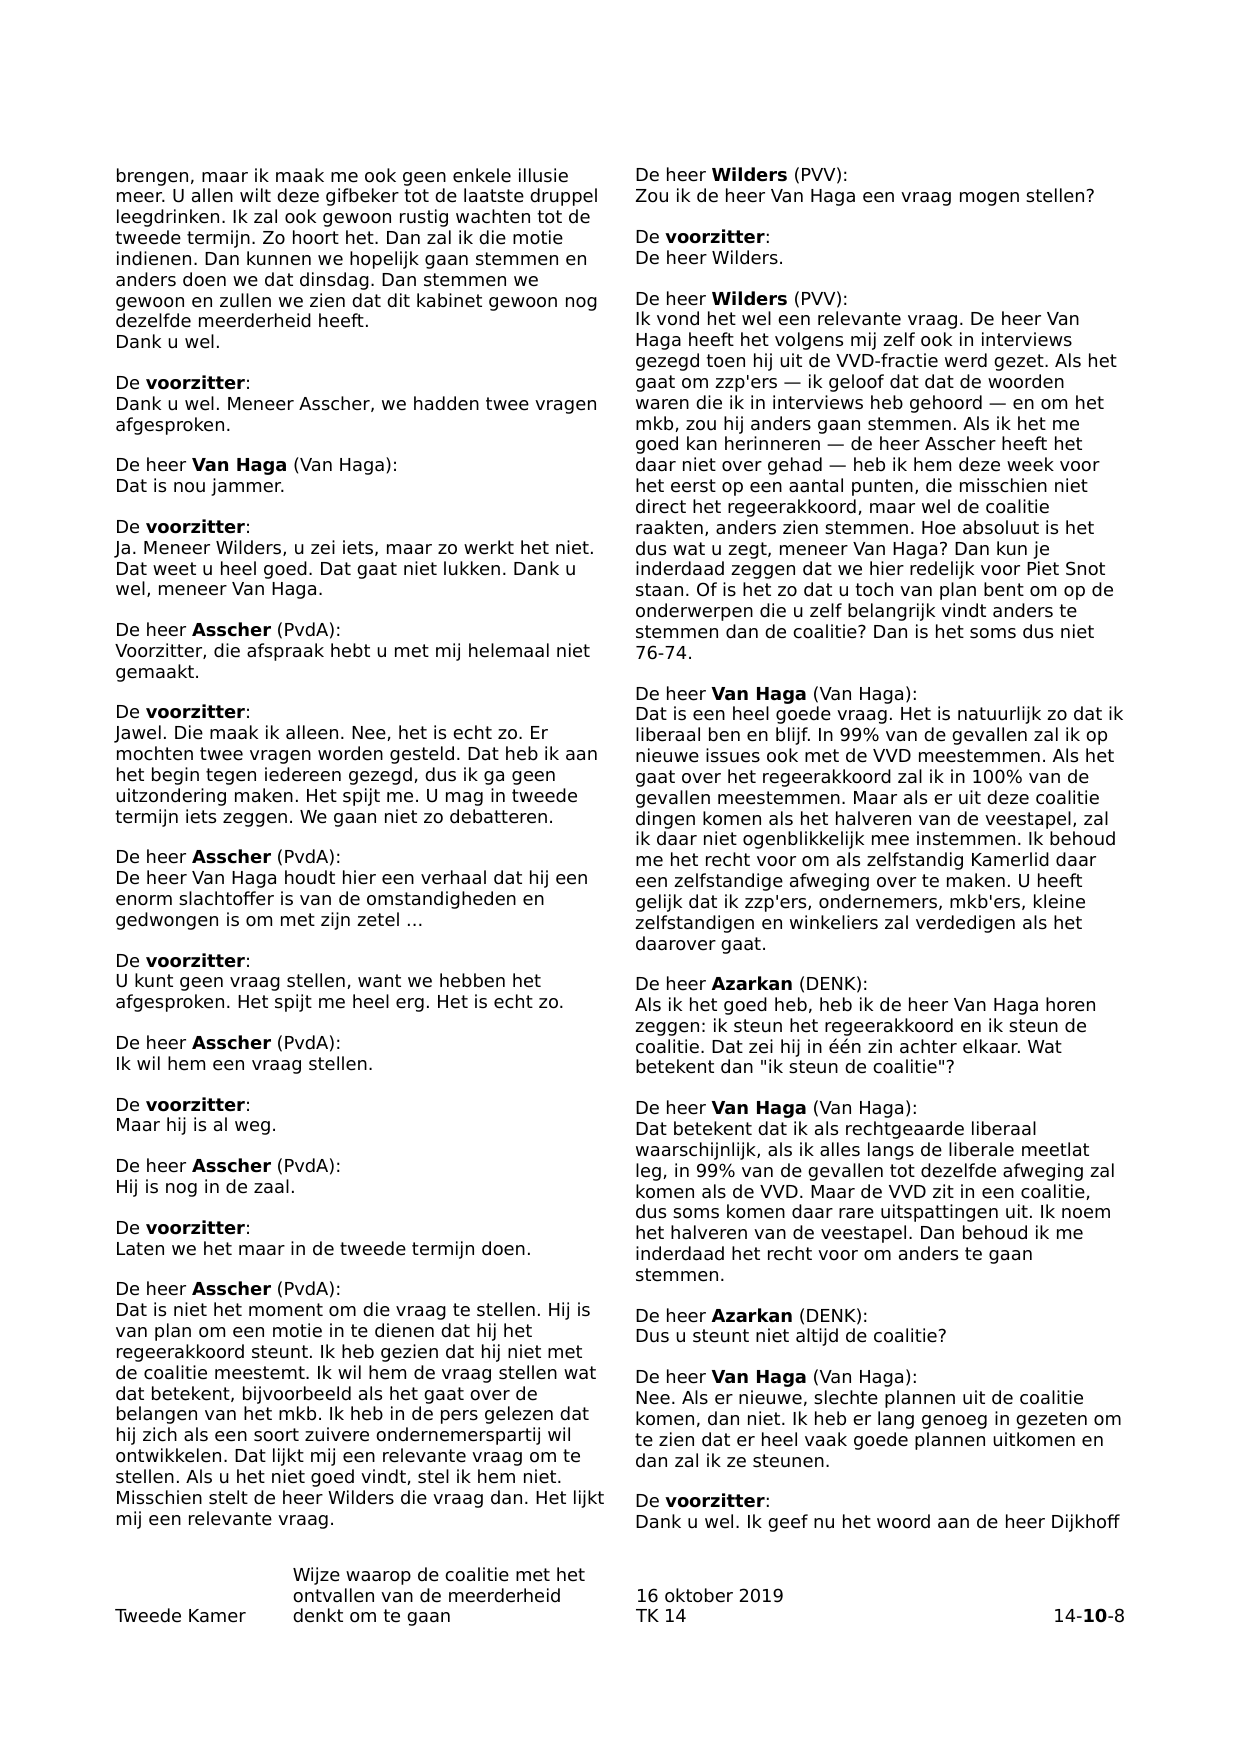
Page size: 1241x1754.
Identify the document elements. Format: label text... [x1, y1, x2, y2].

text Dank u wel. [115, 332, 605, 353]
text Als ik het goed heb, heb ik de heer Van Haga horen zeggen: ik steun het regeerakkoord en ik steun de coalitie. Dat zei hij in één zin achter elkaar. Wat betekent dan "ik steun de coalitie"? [635, 995, 1125, 1078]
text Dat betekent dat ik als rechtgeaarde liberaal waarschijnlijk, als ik alles langs de liberale meetlat leg, in 99% van de gevallen tot dezelfde afweging zal komen als de VVD. Maar de VVD zit in een coalitie, dus soms komen daar rare uitspattingen uit. Ik noem het halveren van de veestapel. Dan behoud ik me inderdaad het recht voor om anders te gaan stemmen. [635, 1119, 1125, 1286]
text De heer Van Haga (Van Haga): [635, 1098, 1125, 1119]
text De voorzitter: [115, 1094, 605, 1115]
text De heer Van Haga (Van Haga): [635, 1367, 1125, 1388]
text De heer Azarkan (DENK): [635, 1306, 1125, 1326]
text De heer Van Haga (Van Haga): [115, 455, 605, 476]
text Zou ik de heer Van Haga een vraag mogen stellen? [635, 186, 1125, 207]
text brengen, maar ik maak me ook geen enkele illusie meer. U allen wilt deze gifbeker tot de laatste druppel leegdrinken. Ik zal ook gewoon rustig wachten tot de tweede termijn. Zo hoort het. Dan zal ik die motie indienen. Dan kunnen we hopelijk gaan stemmen en anders doen we dat dinsdag. Dan stemmen we gewoon en zullen we zien dat dit kabinet gewoon nog dezelfde meerderheid heeft. [115, 165, 605, 332]
text De voorzitter: [115, 702, 605, 723]
text Laten we het maar in de tweede termijn doen. [115, 1238, 605, 1259]
text De heer Azarkan (DENK): [635, 974, 1125, 995]
text Voorzitter, die afspraak hebt u met mij helemaal niet gemaakt. [115, 641, 605, 682]
text De voorzitter: [115, 373, 605, 393]
text De heer Van Haga houdt hier een verhaal dat hij een enorm slachtoffer is van de omstandigheden en gedwongen is om met zijn zetel ... [115, 868, 605, 931]
text De voorzitter: [115, 951, 605, 971]
text De heer Wilders (PVV): [635, 165, 1125, 186]
text U kunt geen vraag stellen, want we hebben het afgesproken. Het spijt me heel erg. Het is echt zo. [115, 971, 605, 1013]
text Dat is een heel goede vraag. Het is natuurlijk zo dat ik liberaal ben en blijf. In 99% van de gevallen zal ik op nieuwe issues ook met de VVD meestemmen. Als het gaat over het regeerakkoord zal ik in 100% van de gevallen meestemmen. Maar als er uit deze coalitie dingen komen als het halveren van de veestapel, zal ik daar niet ogenblikkelijk mee instemmen. Ik behoud me het recht voor om als zelfstandig Kamerlid daar een zelfstandige afweging over te maken. U heeft gelijk dat ik zzp'ers, ondernemers, mkb'ers, kleine zelfstandigen en winkeliers zal verdedigen als het daarover gaat. [635, 704, 1125, 954]
text Dus u steunt niet altijd de coalitie? [635, 1326, 1125, 1347]
text Dat is niet het moment om die vraag te stellen. Hij is van plan om een motie in te dienen dat hij het regeerakkoord steunt. Ik heb gezien dat hij niet met de coalitie meestemt. Ik wil hem de vraag stellen wat dat betekent, bijvoorbeeld als het gaat over de belangen van het mkb. Ik heb in de pers gelezen dat hij zich als een soort zuivere ondernemerspartij wil ontwikkelen. Dat lijkt mij een relevante vraag om te stellen. Als u het niet goed vindt, stel ik hem niet. Misschien stelt de heer Wilders die vraag dan. Het lijkt mij een relevante vraag. [115, 1300, 605, 1529]
text De heer Asscher (PvdA): [115, 1279, 605, 1300]
text De heer Asscher (PvdA): [115, 1033, 605, 1054]
text De voorzitter: [635, 227, 1125, 248]
text De heer Asscher (PvdA): [115, 1156, 605, 1177]
text Dank u wel. Ik geef nu het woord aan de heer Dijkhoff [635, 1512, 1125, 1533]
text Ik vond het wel een relevante vraag. De heer Van Haga heeft het volgens mij zelf ook in interviews gezegd toen hij uit de VVD-fractie werd gezet. Als het gaat om zzp'ers — ik geloof dat dat de woorden waren die ik in interviews heb gehoord — en om het mkb, zou hij anders gaan stemmen. Als ik het me goed kan herinneren — de heer Asscher heeft het daar niet over gehad — heb ik hem deze week voor het eerst op een aantal punten, die misschien niet direct het regeerakkoord, maar wel de coalitie raakten, anders zien stemmen. Hoe absoluut is het dus wat u zegt, meneer Van Haga? Dan kun je inderdaad zeggen dat we hier redelijk voor Piet Snot staan. Of is het zo dat u toch van plan bent om op de onderwerpen die u zelf belangrijk vindt anders te stemmen dan de coalitie? Dan is het soms dus niet 76-74. [635, 309, 1125, 663]
text Dank u wel. Meneer Asscher, we hadden twee vragen afgesproken. [115, 393, 605, 435]
text Ik wil hem een vraag stellen. [115, 1054, 605, 1074]
text De voorzitter: [115, 517, 605, 537]
text De heer Wilders (PVV): [635, 288, 1125, 309]
text Ja. Meneer Wilders, u zei iets, maar zo werkt het niet. Dat weet u heel goed. Dat gaat niet lukken. Dank u wel, meneer Van Haga. [115, 537, 605, 600]
text Jawel. Die maak ik alleen. Nee, het is echt zo. Er mochten twee vragen worden gesteld. Dat heb ik aan het begin tegen iedereen gezegd, dus ik ga geen uitzondering maken. Het spijt me. U mag in tweede termijn iets zeggen. We gaan niet zo debatteren. [115, 723, 605, 827]
text Hij is nog in de zaal. [115, 1177, 605, 1198]
text De heer Wilders. [635, 248, 1125, 268]
text Nee. Als er nieuwe, slechte plannen uit de coalitie komen, dan niet. Ik heb er lang genoeg in gezeten om te zien dat er heel vaak goede plannen uitkomen en dan zal ik ze steunen. [635, 1388, 1125, 1471]
text De heer Van Haga (Van Haga): [635, 683, 1125, 704]
text Dat is nou jammer. [115, 476, 605, 497]
text De heer Asscher (PvdA): [115, 847, 605, 868]
text De voorzitter: [115, 1218, 605, 1238]
text De heer Asscher (PvdA): [115, 620, 605, 641]
text Maar hij is al weg. [115, 1115, 605, 1136]
text De voorzitter: [635, 1491, 1125, 1512]
